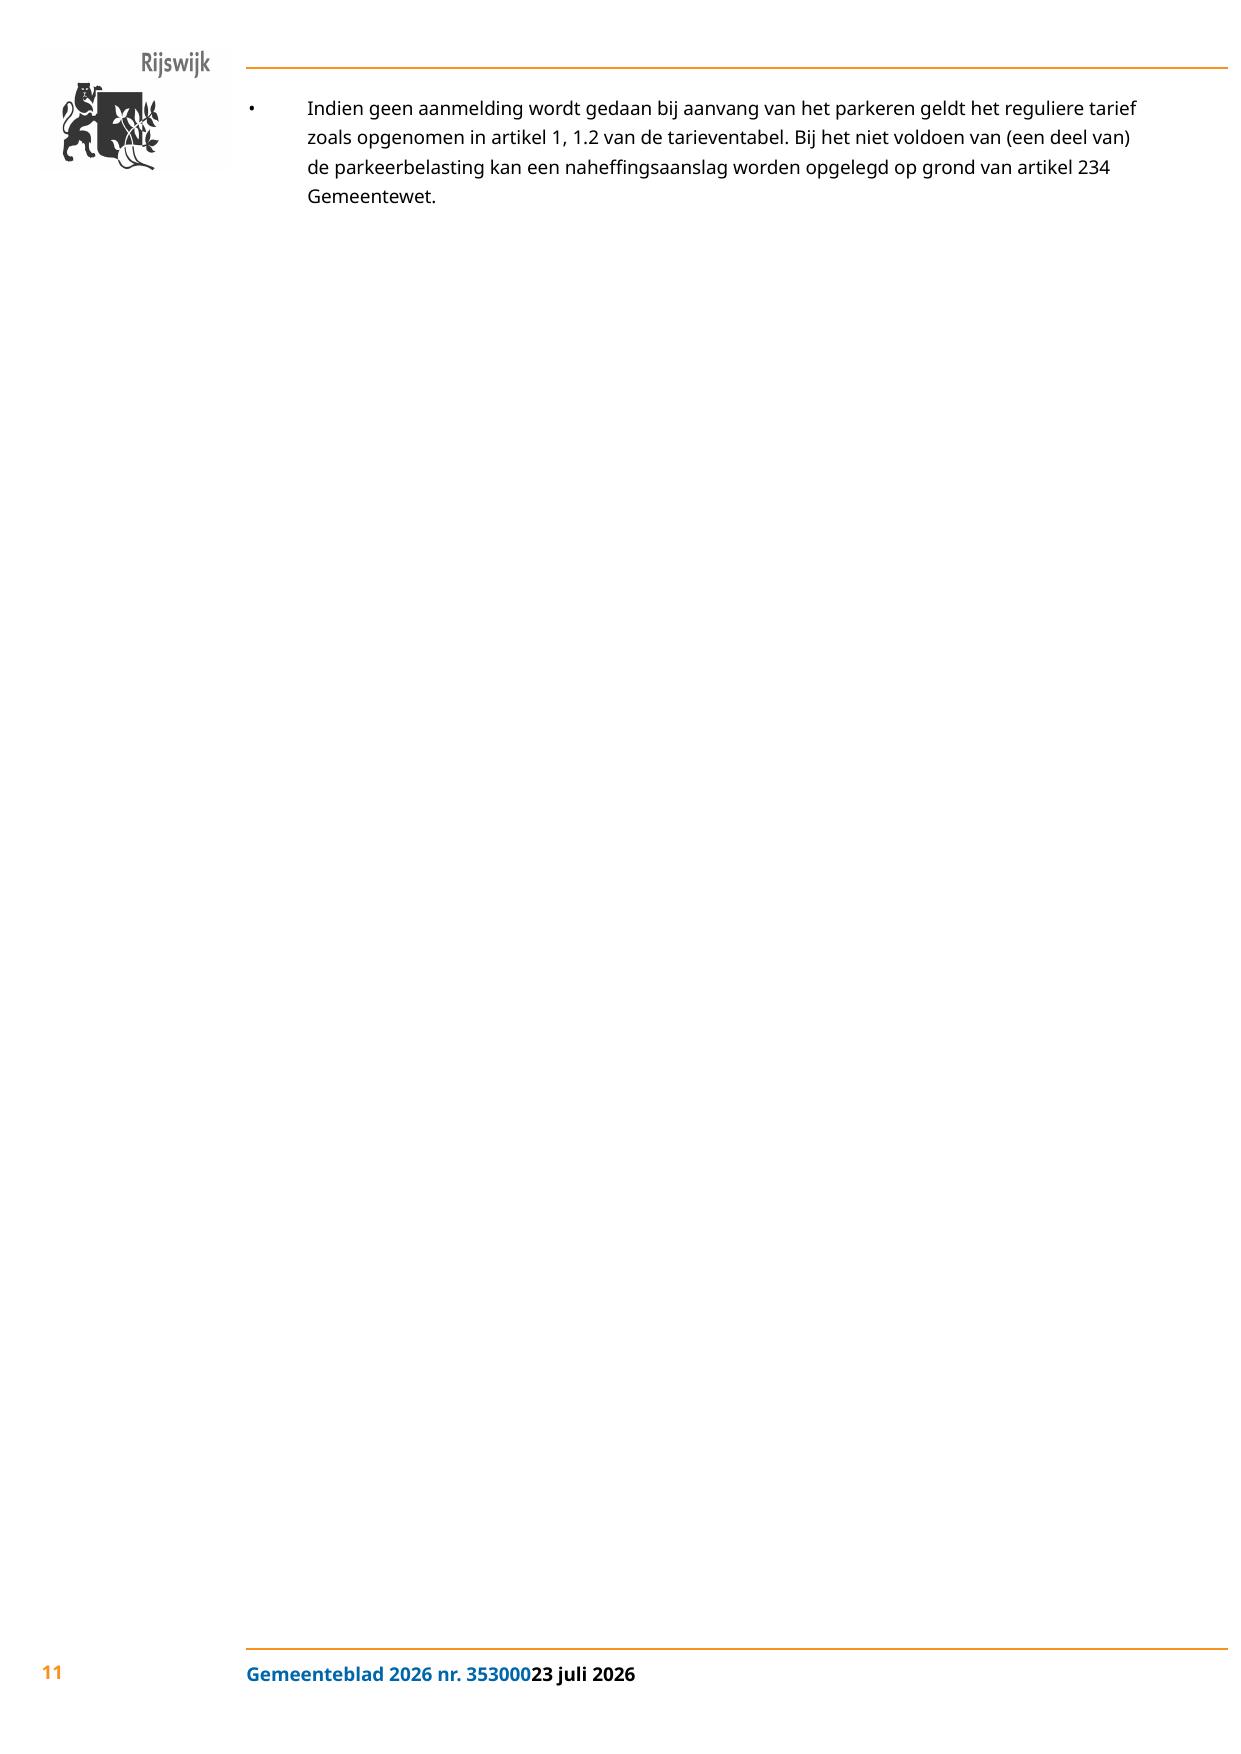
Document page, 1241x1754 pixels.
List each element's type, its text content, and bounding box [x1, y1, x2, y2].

picture [41, 47, 231, 172]
list Indien geen aanmelding wordt gedaan bij aanvang van het parkeren geldt het reguliere tarief zoals opgenomen in artikel 1, 1.2 van de tarieventabel. Bij het niet voldoen van (een deel van) de parkeerbelasting kan een naheffingsaanslag worden opgelegd op grond van artikel 234 Gemeentewet. [248, 95, 1152, 209]
